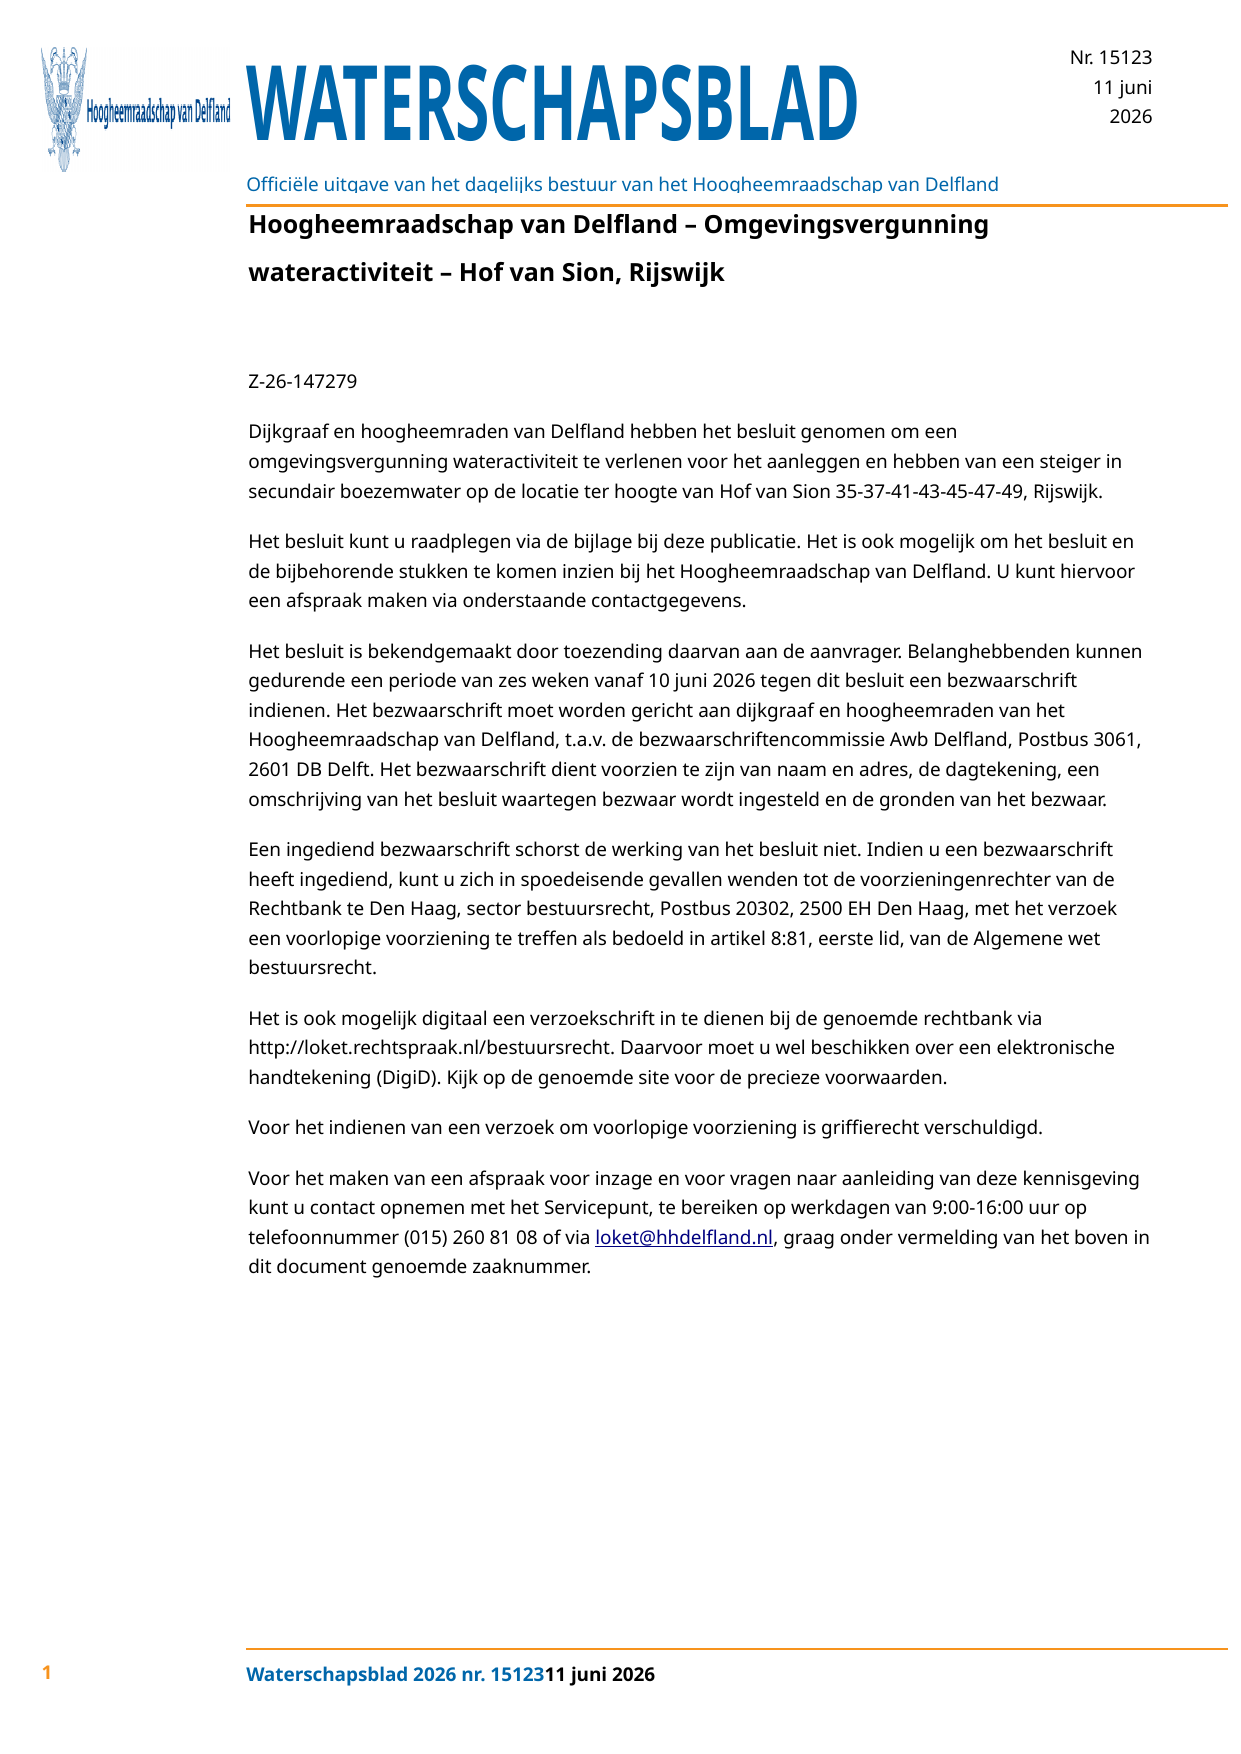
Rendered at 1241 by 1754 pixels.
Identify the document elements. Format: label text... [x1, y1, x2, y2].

text Een ingediend bezwaarschrift schorst de werking van het besluit niet. Indien u een bezwaarschrift heeft ingediend, kunt u zich in spoedeisende gevallen wenden tot de voorzieningenrechter van de Rechtbank te Den Haag, sector bestuursrecht, Postbus 20302, 2500 EH Den Haag, met het verzoek een voorlopige voorziening te treffen als bedoeld in artikel 8:81, eerste lid, van de Algemene wet bestuursrecht. [248, 836, 1152, 980]
text Z-26-147279 [248, 368, 1152, 394]
text Voor het indienen van een verzoek om voorlopige voorziening is griffierecht verschuldigd. [248, 1114, 1152, 1140]
text Het besluit kunt u raadplegen via de bijlage bij deze publicatie. Het is ook mogelijk om het besluit en de bijbehorende stukken te komen inzien bij het Hoogheemraadschap van Delfland. U kunt hiervoor een afspraak maken via onderstaande contactgegevens. [248, 528, 1152, 613]
text Het besluit is bekendgemaakt door toezending daarvan aan de aanvrager. Belanghebbenden kunnen gedurende een periode van zes weken vanaf 10 juni 2026 tegen dit besluit een bezwaarschrift indienen. Het bezwaarschrift moet worden gericht aan dijkgraaf en hoogheemraden van het Hoogheemraadschap van Delfland, t.a.v. de bezwaarschriftencommissie Awb Delfland, Postbus 3061, 2601 DB Delft. Het bezwaarschrift dient voorzien te zijn van naam en adres, de dagtekening, een omschrijving van het besluit waartegen bezwaar wordt ingesteld en de gronden van het bezwaar. [248, 638, 1152, 812]
picture [41, 47, 231, 172]
text Voor het maken van een afspraak voor inzage en voor vragen naar aanleiding van deze kennisgeving kunt u contact opnemen met het Servicepunt, te bereiken op werkdagen van 9:00-16:00 uur op telefoonnummer (015) 260 81 08 of via loket@hhdelfland.nl, graag onder vermelding van het boven in dit document genoemde zaaknummer. [248, 1165, 1152, 1279]
text Dijkgraaf en hoogheemraden van Delfland hebben het besluit genomen om een omgevingsvergunning wateractiviteit te verlenen voor het aanleggen en hebben van een steiger in secundair boezemwater op de locatie ter hoogte van Hof van Sion 35-37-41-43-45-47-49, Rijswijk. [248, 419, 1152, 504]
text Hoogheemraadschap van Delfland – Omgevingsvergunning wateractiviteit – Hof van Sion, Rijswijk [248, 207, 1152, 288]
text Het is ook mogelijk digitaal een verzoekschrift in te dienen bij de genoemde rechtbank via http://loket.rechtspraak.nl/bestuursrecht. Daarvoor moet u wel beschikken over een elektronische handtekening (DigiD). Kijk op de genoemde site voor de precieze voorwaarden. [248, 1005, 1152, 1090]
